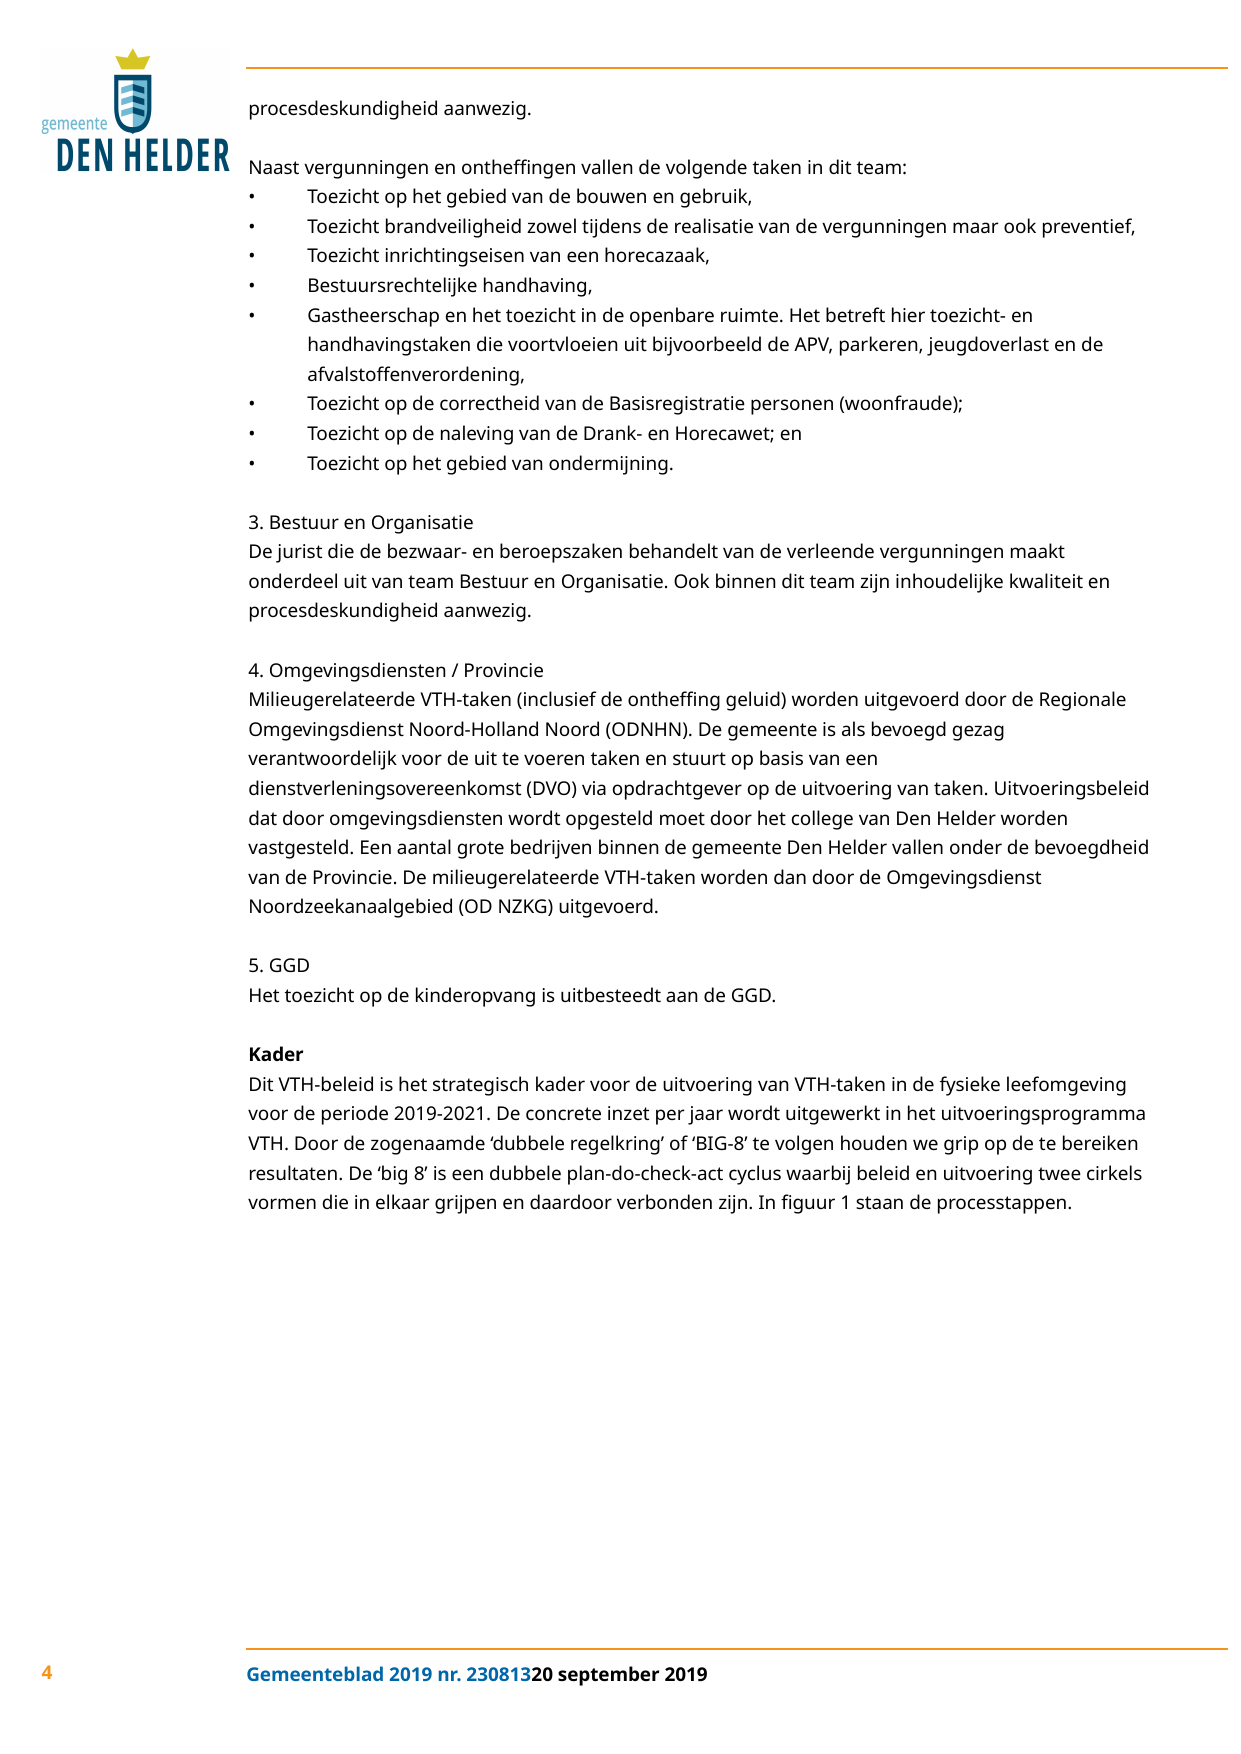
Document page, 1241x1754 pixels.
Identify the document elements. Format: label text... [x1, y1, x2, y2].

list Toezicht op het gebied van ondermijning. [248, 450, 1152, 476]
picture [220, 160, 224, 172]
text De jurist die de bezwaar- en beroepszaken behandelt van de verleende vergunningen maakt onderdeel uit van team Bestuur en Organisatie. Ook binnen dit team zijn inhoudelijke kwaliteit en procesdeskundigheid aanwezig. [248, 538, 1152, 623]
picture [100, 154, 106, 172]
text 3. Bestuur en Organisatie [248, 509, 1152, 535]
text procesdeskundigheid aanwezig. [248, 95, 1152, 121]
list Toezicht op de correctheid van de Basisregistratie personen (woonfraude); [248, 391, 1152, 416]
list Toezicht brandveiligheid zowel tijdens de realisatie van de vergunningen maar ook preventief, [248, 213, 1152, 239]
text Milieugerelateerde VTH-taken (inclusief de ontheffing geluid) worden uitgevoerd door de Regionale Omgevingsdienst Noord-Holland Noord (ODNHN). De gemeente is als bevoegd gezag verantwoordelijk voor de uit te voeren taken en stuurt op basis van een dienstverleningsovereenkomst (DVO) via opdrachtgever op de uitvoering van taken. Uitvoeringsbeleid dat door omgevingsdiensten wordt opgesteld moet door het college van Den Helder worden vastgesteld. Een aantal grote bedrijven binnen de gemeente Den Helder vallen onder de bevoegdheid van de Provincie. De milieugerelateerde VTH-taken worden dan door de Omgevingsdienst Noordzeekanaalgebied (OD NZKG) uitgevoerd. [248, 686, 1152, 919]
text Naast vergunningen en ontheffingen vallen de volgende taken in dit team: [248, 154, 1152, 180]
text Dit VTH-beleid is het strategisch kader voor de uitvoering van VTH-taken in de fysieke leefomgeving voor de periode 2019-2021. De concrete inzet per jaar wordt uitgewerkt in het uitvoeringsprogramma VTH. Door de zogenaamde ‘dubbele regelkring’ of ‘BIG-8’ te volgen houden we grip op de te bereiken resultaten. De ‘big 8’ is een dubbele plan-do-check-act cyclus waarbij beleid en uitvoering twee cirkels vormen die in elkaar grijpen en daardoor verbonden zijn. In figuur 1 staan de processtappen. [248, 1071, 1152, 1215]
list Gastheerschap en het toezicht in de openbare ruimte. Het betreft hier toezicht- en handhavingstaken die voortvloeien uit bijvoorbeeld de APV, parkeren, jeugdoverlast en de afvalstoffenverordening, [248, 302, 1152, 387]
text Kader [248, 1041, 1152, 1067]
text Het toezicht op de kinderopvang is uitbesteedt aan de GGD. [248, 982, 1152, 1008]
list Bestuursrechtelijke handhaving, [248, 272, 1152, 298]
text 5. GGD [248, 953, 1152, 978]
picture [130, 157, 135, 172]
text 4. Omgevingsdiensten / Provincie [248, 657, 1152, 683]
list Toezicht op het gebied van de bouwen en gebruik, [248, 183, 1152, 209]
list Toezicht op de naleving van de Drank- en Horecawet; en [248, 420, 1152, 446]
picture [182, 144, 187, 165]
list Toezicht inrichtingseisen van een horecazaak, [248, 243, 1152, 268]
picture [63, 144, 68, 165]
picture [41, 47, 231, 172]
